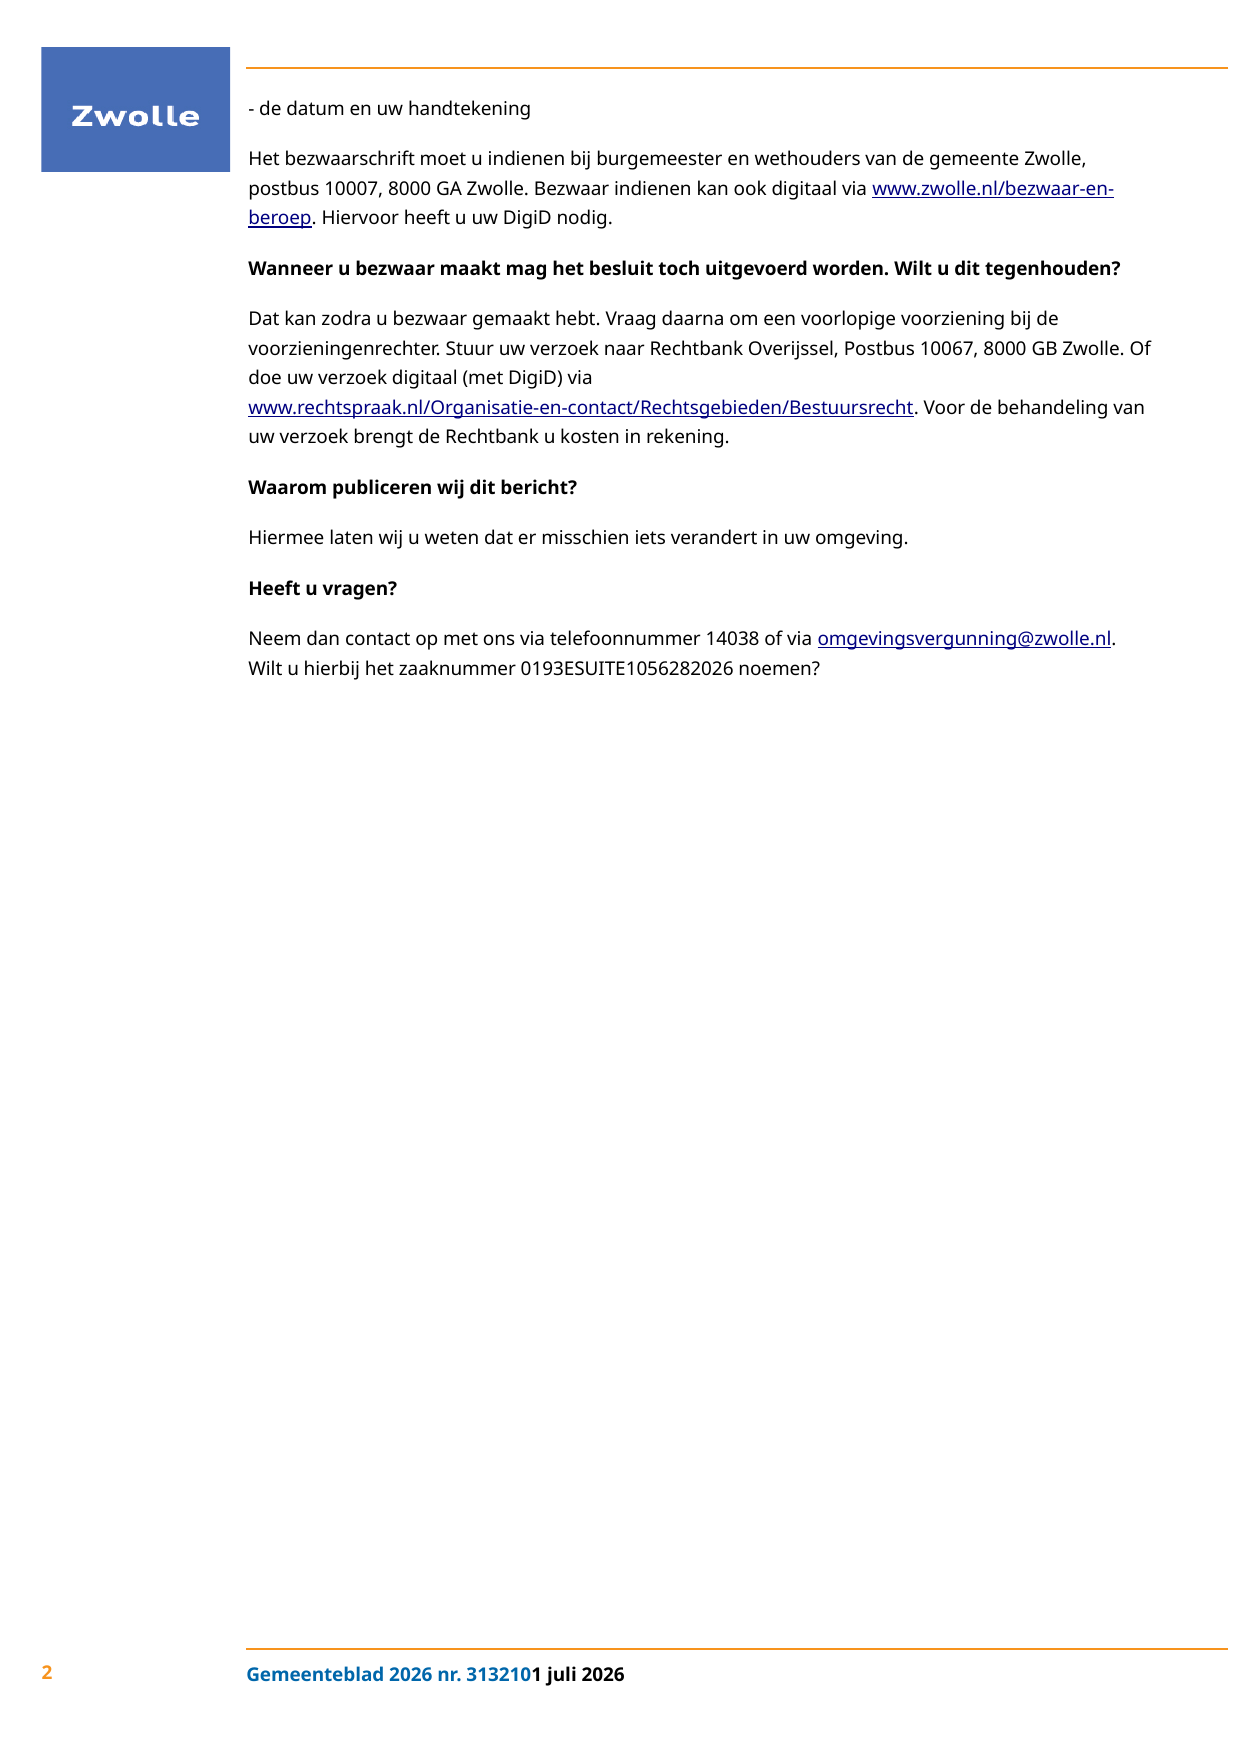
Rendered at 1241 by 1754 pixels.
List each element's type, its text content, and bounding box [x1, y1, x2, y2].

text Het bezwaarschrift moet u indienen bij burgemeester en wethouders van de gemeente Zwolle, postbus 10007, 8000 GA Zwolle. Bezwaar indienen kan ook digitaal via www.zwolle.nl/bezwaar-en-beroep. Hiervoor heeft u uw DigiD nodig. [248, 145, 1152, 230]
text Neem dan contact op met ons via telefoonnummer 14038 of via omgevingsvergunning@zwolle.nl. Wilt u hierbij het zaaknummer 0193ESUITE1056282026 noemen? [248, 625, 1152, 681]
text - de datum en uw handtekening [248, 95, 1152, 121]
text Waarom publiceren wij dit bericht? [248, 474, 1152, 500]
text Hiermee laten wij u weten dat er misschien iets verandert in uw omgeving. [248, 524, 1152, 550]
picture [41, 47, 231, 172]
text Dat kan zodra u bezwaar gemaakt hebt. Vraag daarna om een voorlopige voorziening bij de voorzieningenrechter. Stuur uw verzoek naar Rechtbank Overijssel, Postbus 10067, 8000 GB Zwolle. Of doe uw verzoek digitaal (met DigiD) via www.rechtspraak.nl/Organisatie-en-contact/Rechtsgebieden/Bestuursrecht. Voor de behandeling van uw verzoek brengt de Rechtbank u kosten in rekening. [248, 305, 1152, 449]
text Heeft u vragen? [248, 575, 1152, 601]
text Wanneer u bezwaar maakt mag het besluit toch uitgevoerd worden. Wilt u dit tegenhouden? [248, 255, 1152, 281]
